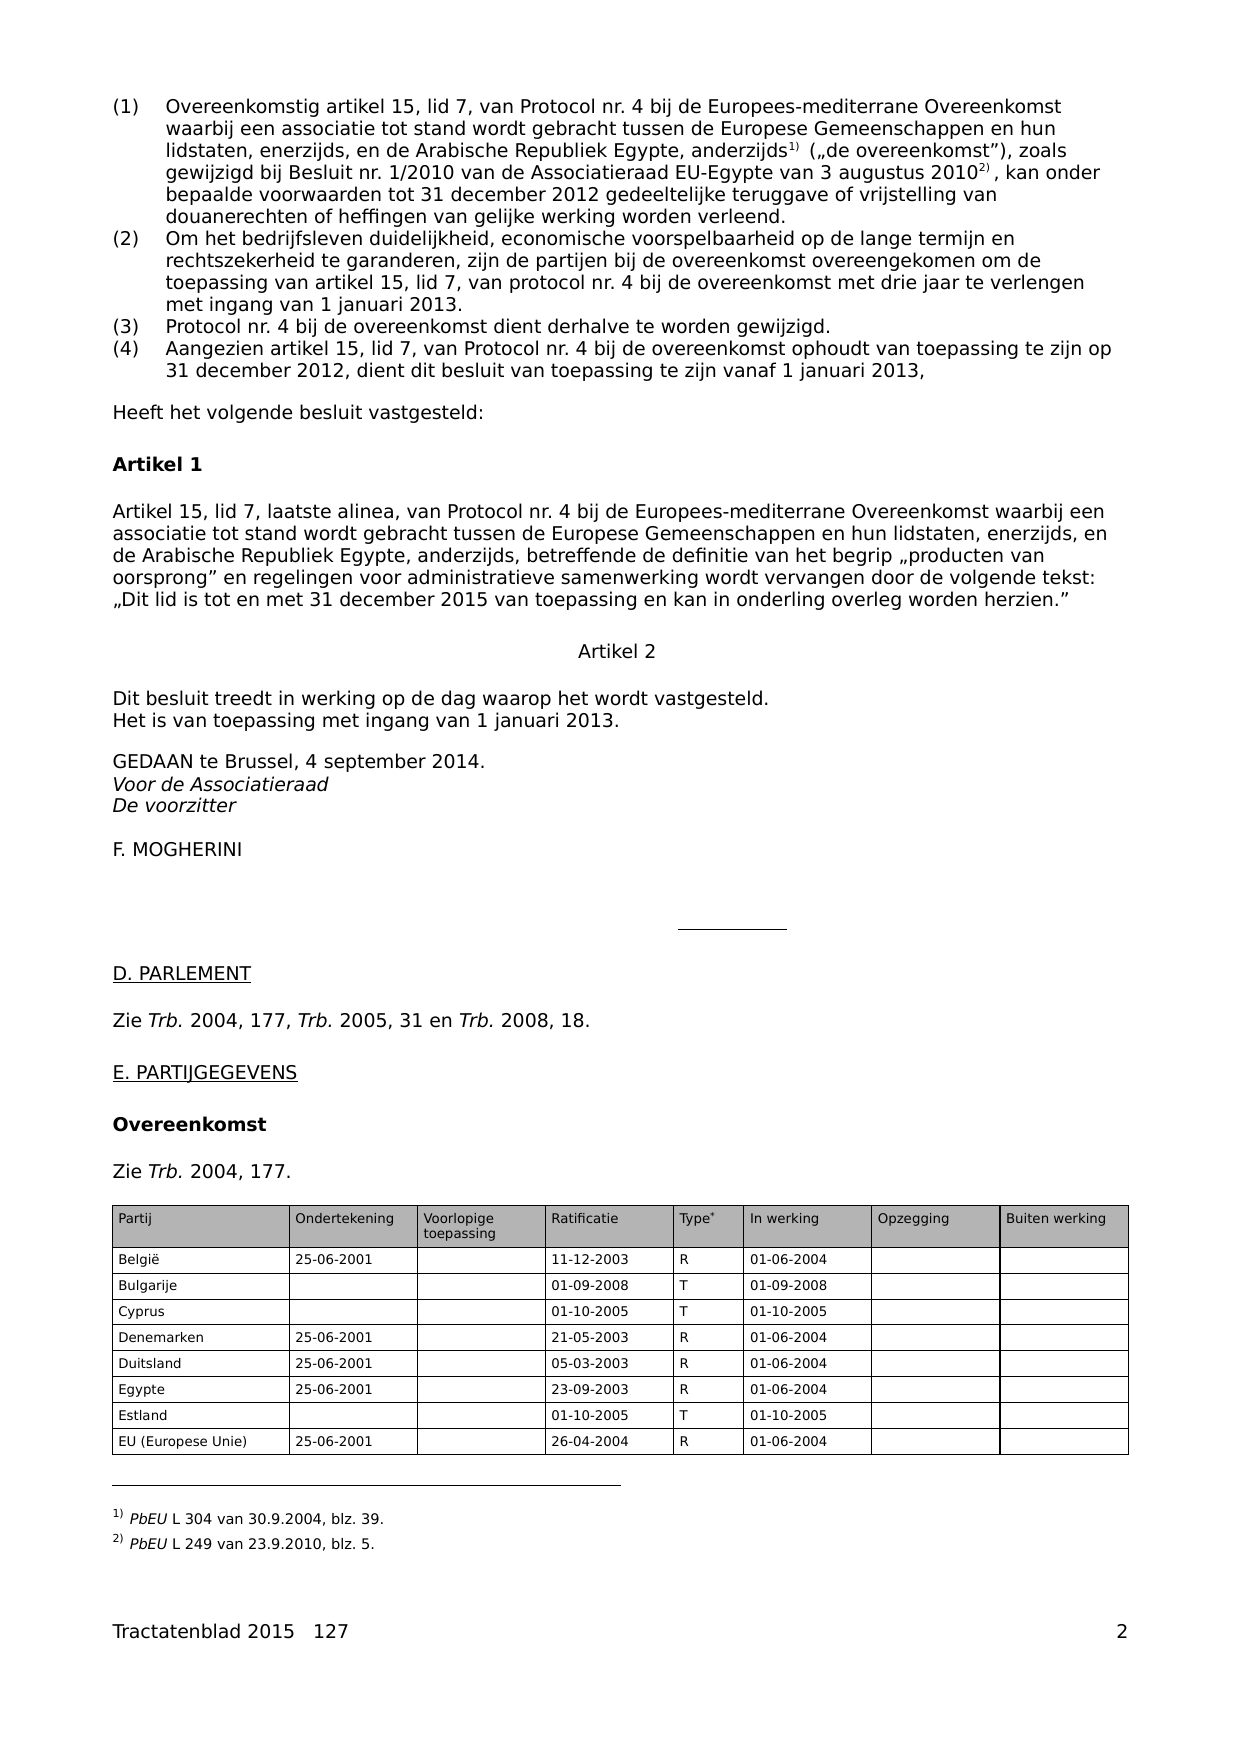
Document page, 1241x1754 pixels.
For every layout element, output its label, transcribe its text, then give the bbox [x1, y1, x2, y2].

table_cell [1001, 1377, 1128, 1402]
table_cell [418, 1325, 545, 1350]
table_cell [1001, 1325, 1128, 1350]
table_cell [872, 1403, 999, 1428]
table_cell 25-06-2001 [290, 1351, 417, 1376]
text Zie Trb. 2004, 177, Trb. 2005, 31 en Trb. 2008, 18. [112, 1010, 1128, 1032]
table_cell 01-06-2004 [744, 1429, 871, 1454]
text Het is van toepassing met ingang van 1 januari 2013. [112, 709, 1128, 731]
table_cell 25-06-2001 [290, 1377, 417, 1402]
table_cell 26-04-2004 [546, 1429, 673, 1454]
table_header Voorlopige toepassing [418, 1206, 545, 1247]
table_cell R [674, 1429, 743, 1454]
table_cell 25-06-2001 [290, 1429, 417, 1454]
table_cell [290, 1274, 417, 1298]
table_cell [872, 1325, 999, 1350]
table_cell 01-09-2008 [744, 1274, 871, 1298]
table_cell 01-06-2004 [744, 1325, 871, 1350]
text PbEU L 249 van 23.9.2010, blz. 5. [112, 1532, 1128, 1554]
table_cell Duitsland [113, 1351, 289, 1376]
table_header Buiten werking [1001, 1206, 1128, 1247]
table_cell 11-12-2003 [546, 1248, 673, 1272]
table_cell 01-10-2005 [744, 1403, 871, 1428]
table_cell [418, 1300, 545, 1324]
table_cell [418, 1274, 545, 1298]
table_cell [872, 1429, 999, 1454]
table_cell Estland [113, 1403, 289, 1428]
table_cell T [674, 1403, 743, 1428]
table_cell Denemarken [113, 1325, 289, 1350]
text PbEU L 304 van 30.9.2004, blz. 39. [112, 1507, 1128, 1529]
table_cell 01-10-2005 [546, 1300, 673, 1324]
table_cell EU (Europese Unie) [113, 1429, 289, 1454]
table_cell [418, 1429, 545, 1454]
text (3) Protocol nr. 4 bij de overeenkomst dient derhalve te worden gewijzigd. [112, 316, 1128, 338]
subtitle Overeenkomst [112, 1114, 1128, 1136]
text (1) Overeenkomstig artikel 15, lid 7, van Protocol nr. 4 bij de Europees-mediterrane Overeenkomst waarbij een associatie tot stand wordt gebracht tussen de Europese Gemeenschappen en hun lidstaten, enerzijds, en de Arabische Republiek Egypte, anderzijds („de overeenkomst”), zoals gewijzigd bij Besluit nr. 1/2010 van de Associatieraad EU-Egypte van 3 augustus 2010, kan onder bepaalde voorwaarden tot 31 december 2012 gedeeltelijke teruggave of vrijstelling van douanerechten of heffingen van gelijke werking worden verleend. [112, 96, 1128, 228]
table_cell R [674, 1248, 743, 1272]
table_cell [872, 1274, 999, 1298]
table_cell 25-06-2001 [290, 1248, 417, 1272]
subtitle D. PARLEMENT [112, 963, 1128, 985]
text (4) Aangezien artikel 15, lid 7, van Protocol nr. 4 bij de overeenkomst ophoudt van toepassing te zijn op 31 december 2012, dient dit besluit van toepassing te zijn vanaf 1 januari 2013, [112, 338, 1128, 382]
table_cell [872, 1248, 999, 1272]
table_cell [418, 1351, 545, 1376]
text „Dit lid is tot en met 31 december 2015 van toepassing en kan in onderling overleg worden herzien.” [112, 588, 1128, 611]
table_header Ondertekening [290, 1206, 417, 1247]
table_cell Bulgarije [113, 1274, 289, 1298]
text Artikel 15, lid 7, laatste alinea, van Protocol nr. 4 bij de Europees-mediterrane Overeenkomst waarbij een associatie tot stand wordt gebracht tussen de Europese Gemeenschappen en hun lidstaten, enerzijds, en de Arabische Republiek Egypte, anderzijds, betreffende de definitie van het begrip „producten van oorsprong” en regelingen voor administratieve samenwerking wordt vervangen door de volgende tekst: [112, 501, 1128, 588]
table_cell [872, 1351, 999, 1376]
table_cell 01-09-2008 [546, 1274, 673, 1298]
table_cell Cyprus [113, 1300, 289, 1324]
table_cell R [674, 1325, 743, 1350]
table_cell [1001, 1403, 1128, 1428]
table_cell R [674, 1351, 743, 1376]
table_header Opzegging [872, 1206, 999, 1247]
subtitle Artikel 2 [112, 641, 1128, 662]
text Zie Trb. 2004, 177. [112, 1161, 1128, 1183]
table_cell T [674, 1274, 743, 1298]
table_cell [1001, 1274, 1128, 1298]
table_cell 01-06-2004 [744, 1248, 871, 1272]
table_cell 01-10-2005 [546, 1403, 673, 1428]
table_cell [1001, 1351, 1128, 1376]
table_cell [290, 1300, 417, 1324]
table_cell [418, 1377, 545, 1402]
table_cell T [674, 1300, 743, 1324]
table_cell [290, 1403, 417, 1428]
text GEDAAN te Brussel, 4 september 2014. [112, 751, 1128, 773]
table_cell [418, 1248, 545, 1272]
text Voor de Associatieraad De voorzitter F. MOGHERINI [112, 773, 1128, 861]
text (2) Om het bedrijfsleven duidelijkheid, economische voorspelbaarheid op de lange termijn en rechtszekerheid te garanderen, zijn de partijen bij de overeenkomst overeengekomen om de toepassing van artikel 15, lid 7, van protocol nr. 4 bij de overeenkomst met drie jaar te verlengen met ingang van 1 januari 2013. [112, 228, 1128, 316]
table_cell 21-05-2003 [546, 1325, 673, 1350]
table_cell 05-03-2003 [546, 1351, 673, 1376]
table_header In werking [744, 1206, 871, 1247]
table_cell 25-06-2001 [290, 1325, 417, 1350]
table_cell [1001, 1300, 1128, 1324]
table_cell 01-06-2004 [744, 1351, 871, 1376]
text Heeft het volgende besluit vastgesteld: [112, 402, 1128, 424]
table_cell 01-06-2004 [744, 1377, 871, 1402]
subtitle E. PARTIJGEGEVENS [112, 1062, 1128, 1084]
table_cell [872, 1377, 999, 1402]
table_cell [1001, 1248, 1128, 1272]
table_cell [872, 1300, 999, 1324]
table_header Type* [674, 1206, 743, 1247]
text Dit besluit treedt in werking op de dag waarop het wordt vastgesteld. [112, 687, 1128, 709]
subtitle Artikel 1 [112, 454, 1128, 476]
table_cell België [113, 1248, 289, 1272]
table_header Partij [113, 1206, 289, 1247]
table_cell 23-09-2003 [546, 1377, 673, 1402]
table_cell 01-10-2005 [744, 1300, 871, 1324]
table_cell R [674, 1377, 743, 1402]
table_header Ratificatie [546, 1206, 673, 1247]
table_cell [418, 1403, 545, 1428]
table_cell Egypte [113, 1377, 289, 1402]
table_cell [1001, 1429, 1128, 1454]
